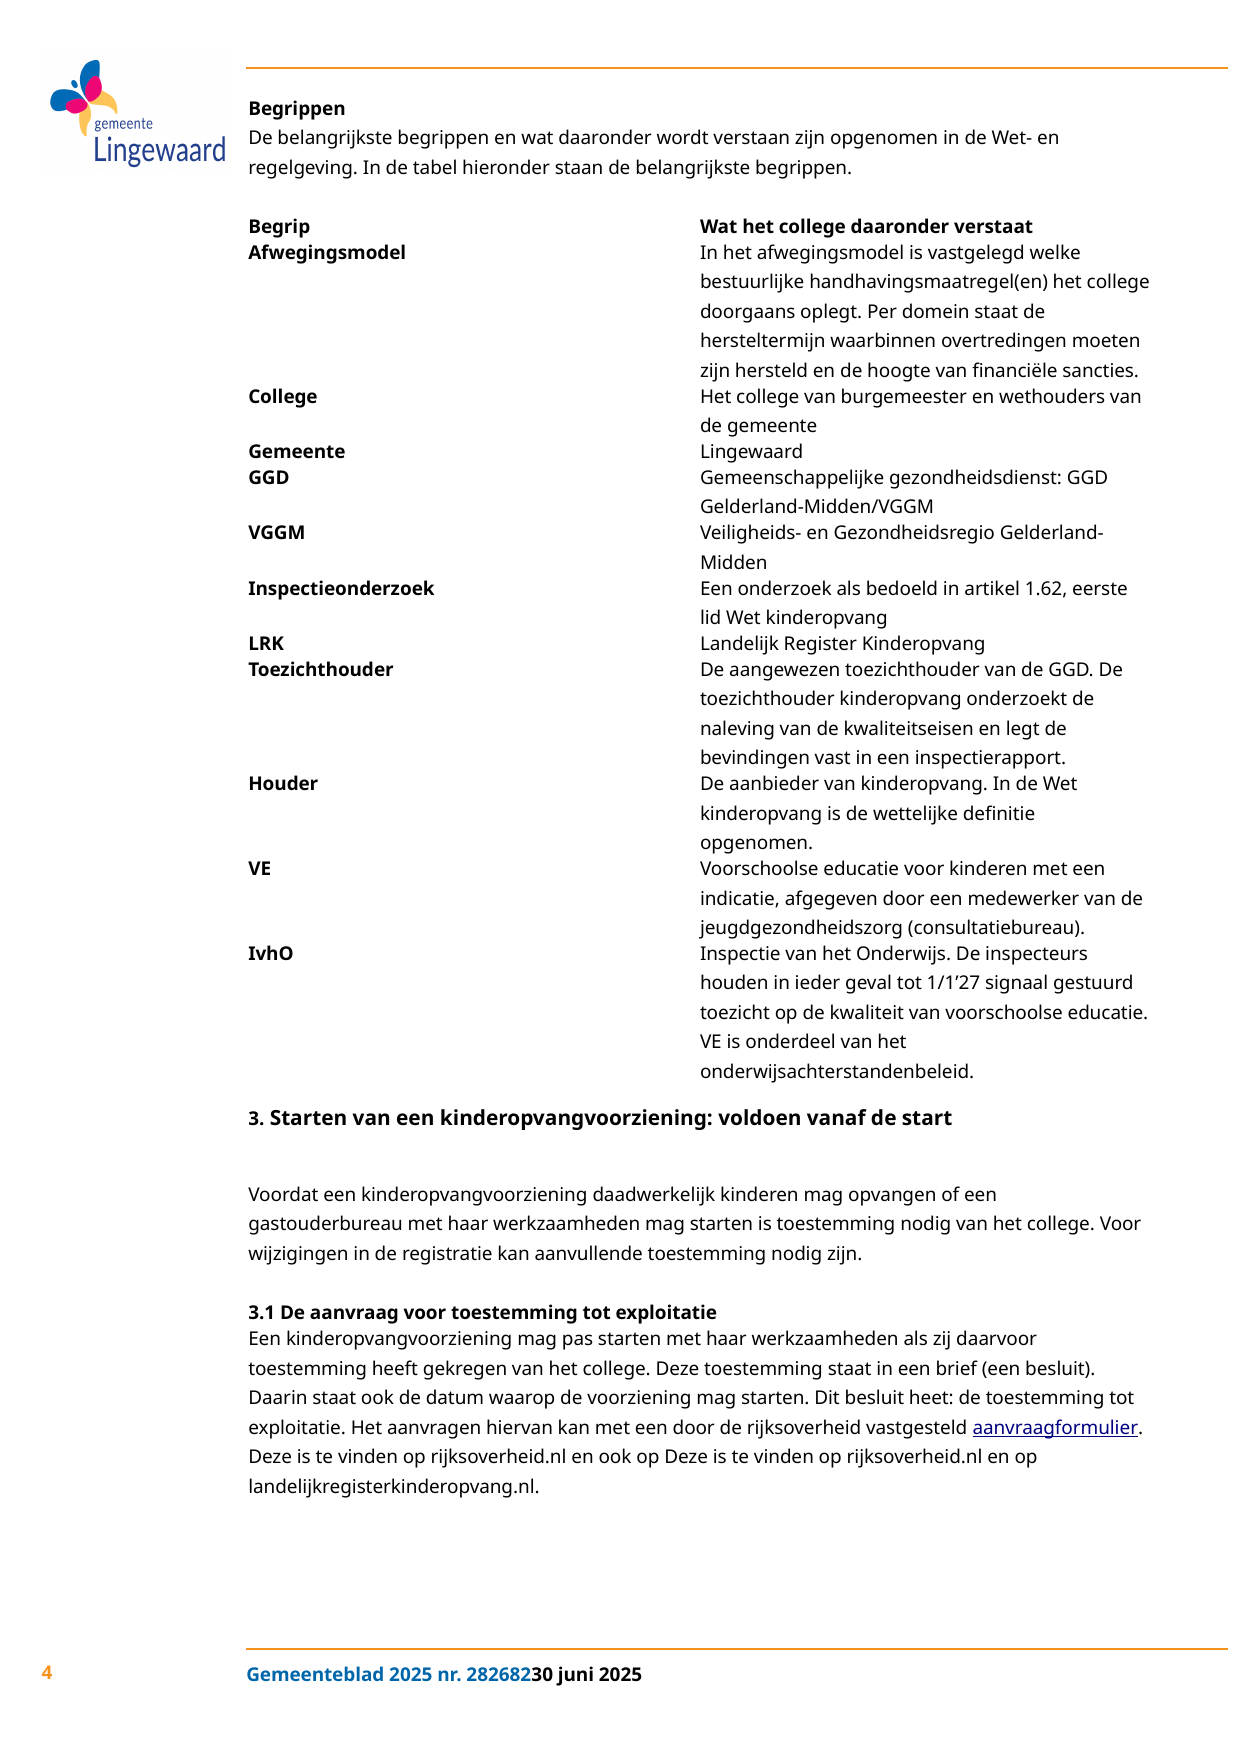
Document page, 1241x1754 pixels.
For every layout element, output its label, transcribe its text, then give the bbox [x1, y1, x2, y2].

table_cell Inspectieonderzoek [248, 575, 700, 630]
table_cell Veiligheids- en Gezondheidsregio Gelderland-Midden [700, 519, 1152, 575]
table_cell Inspectie van het Onderwijs. De inspecteurs houden in ieder geval tot 1/1’27 signaal gestuurd toezicht op de kwaliteit van voorschoolse educatie. VE is onderdeel van het onderwijsachterstandenbeleid. [700, 940, 1152, 1084]
table_cell Gemeente [248, 438, 700, 464]
table_cell De aanbieder van kinderopvang. In de Wet kinderopvang is de wettelijke definitie opgenomen. [700, 770, 1152, 855]
text Een kinderopvangvoorziening mag pas starten met haar werkzaamheden als zij daarvoor toestemming heeft gekregen van het college. Deze toestemming staat in een brief (een besluit). Daarin staat ook de datum waarop de voorziening mag starten. Dit besluit heet: de toestemming tot exploitatie. Het aanvragen hiervan kan met een door de rijksoverheid vastgesteld aanvraagformulier. Deze is te vinden op rijksoverheid.nl en ook op Deze is te vinden op rijksoverheid.nl en op landelijkregisterkinderopvang.nl. [248, 1325, 1152, 1499]
text De belangrijkste begrippen en wat daaronder wordt verstaan zijn opgenomen in de Wet- en regelgeving. In de tabel hieronder staan de belangrijkste begrippen. [248, 124, 1152, 180]
table_cell Houder [248, 770, 700, 855]
table_cell VE [248, 855, 700, 940]
text 3. Starten van een kinderopvangvoorziening: voldoen vanaf de start [248, 1103, 1152, 1132]
table_cell Lingewaard [700, 438, 1152, 464]
table_cell Landelijk Register Kinderopvang [700, 630, 1152, 656]
text Begrippen [248, 95, 1152, 121]
text Voordat een kinderopvangvoorziening daadwerkelijk kinderen mag opvangen of een gastouderbureau met haar werkzaamheden mag starten is toestemming nodig van het college. Voor wijzigingen in de registratie kan aanvullende toestemming nodig zijn. [248, 1181, 1152, 1266]
table_cell VGGM [248, 519, 700, 575]
table_cell IvhO [248, 940, 700, 1084]
table_cell LRK [248, 630, 700, 656]
table_cell Afwegingsmodel [248, 239, 700, 383]
table_cell GGD [248, 464, 700, 519]
text 3.1 De aanvraag voor toestemming tot exploitatie [248, 1299, 1152, 1325]
table_cell College [248, 383, 700, 438]
table_cell De aangewezen toezichthouder van de GGD. De toezichthouder kinderopvang onderzoekt de naleving van de kwaliteitseisen en legt de bevindingen vast in een inspectierapport. [700, 656, 1152, 770]
table_header Begrip [248, 213, 700, 239]
table_cell Toezichthouder [248, 656, 700, 770]
picture [41, 47, 231, 172]
table_cell Een onderzoek als bedoeld in artikel 1.62, eerste lid Wet kinderopvang [700, 575, 1152, 630]
table_cell Voorschoolse educatie voor kinderen met een indicatie, afgegeven door een medewerker van de jeugdgezondheidszorg (consultatiebureau). [700, 855, 1152, 940]
table_cell Het college van burgemeester en wethouders van de gemeente [700, 383, 1152, 438]
table_cell In het afwegingsmodel is vastgelegd welke bestuurlijke handhavingsmaatregel(en) het college doorgaans oplegt. Per domein staat de hersteltermijn waarbinnen overtredingen moeten zijn hersteld en de hoogte van financiële sancties. [700, 239, 1152, 383]
table_cell Gemeenschappelijke gezondheidsdienst: GGD Gelderland-Midden/VGGM [700, 464, 1152, 519]
table_header Wat het college daaronder verstaat [700, 213, 1152, 239]
